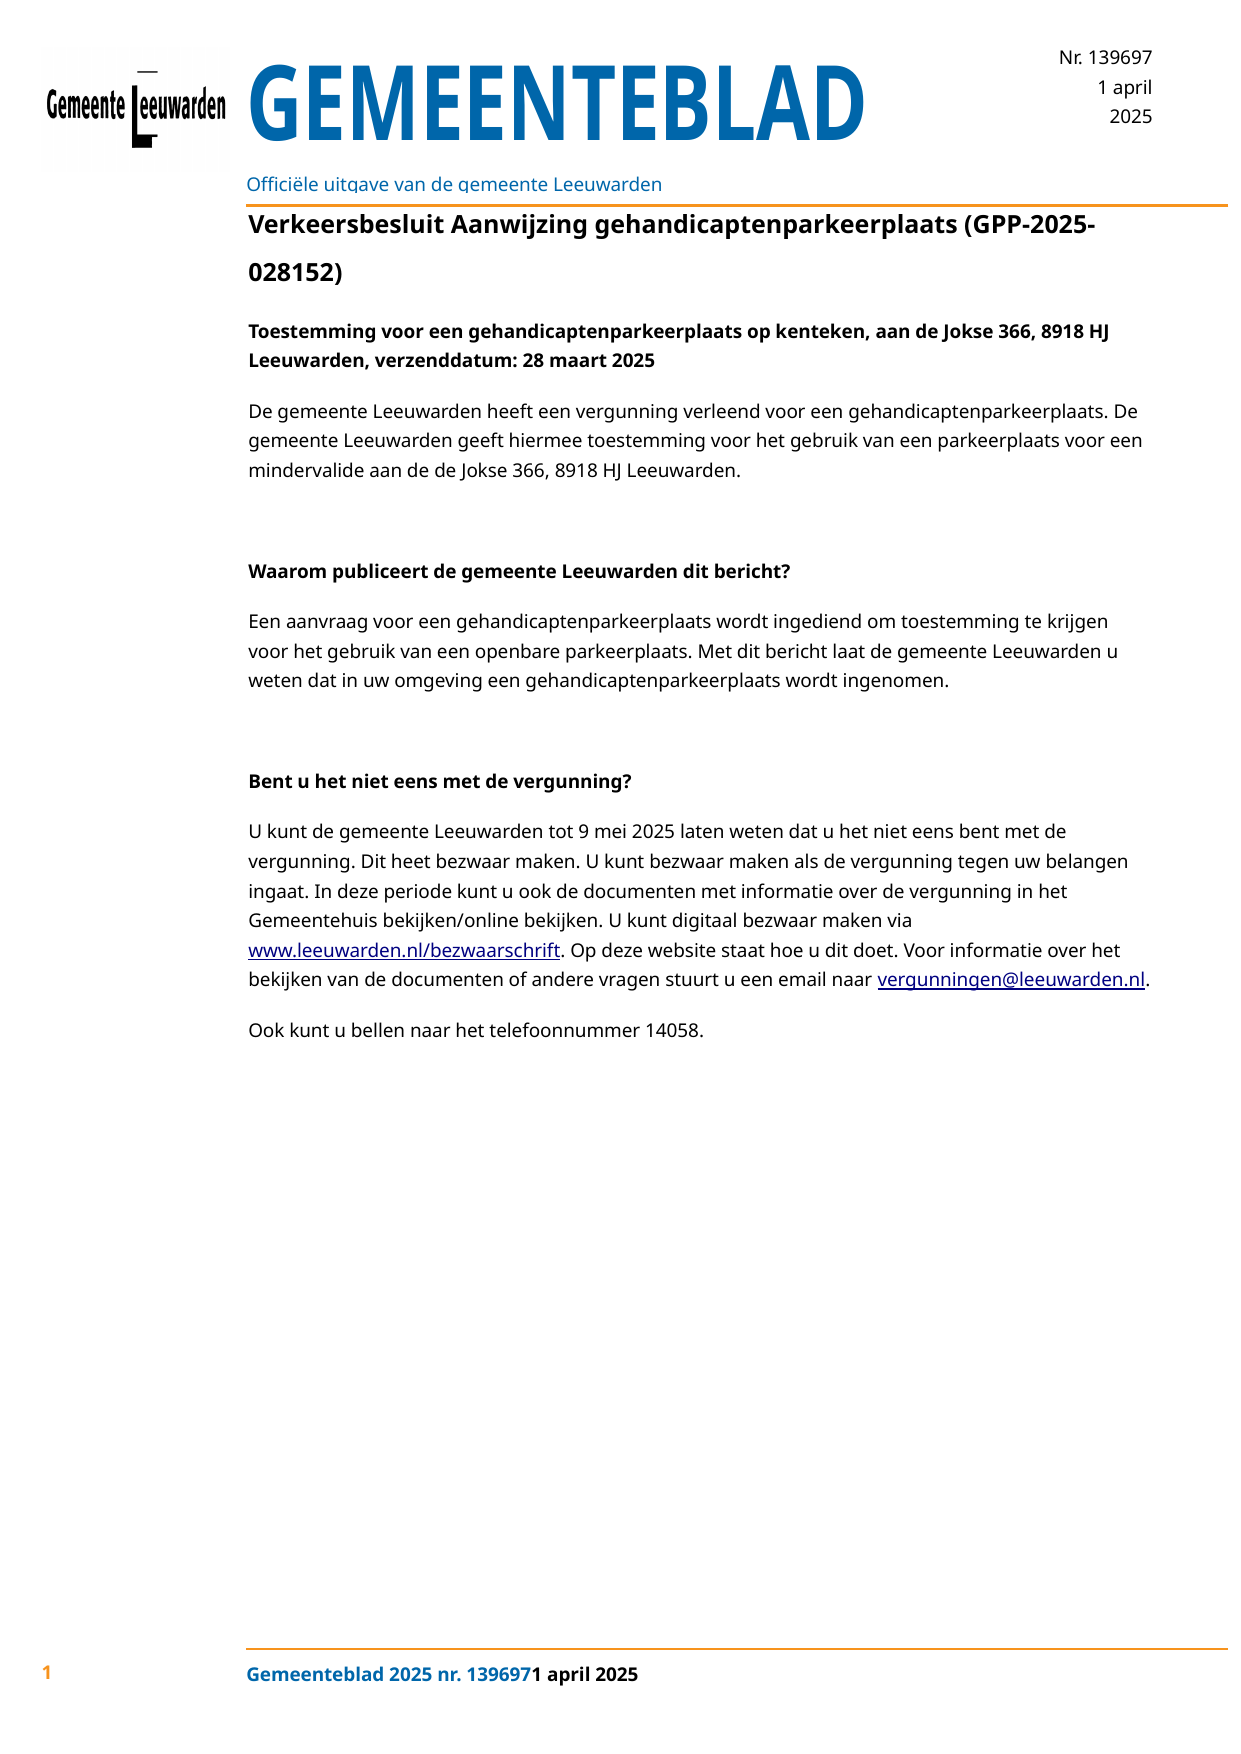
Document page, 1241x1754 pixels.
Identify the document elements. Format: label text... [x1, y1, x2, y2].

picture [41, 47, 231, 172]
text Een aanvraag voor een gehandicaptenparkeerplaats wordt ingediend om toestemming te krijgen voor het gebruik van een openbare parkeerplaats. Met dit bericht laat de gemeente Leeuwarden u weten dat in uw omgeving een gehandicaptenparkeerplaats wordt ingenomen. [248, 608, 1152, 693]
text De gemeente Leeuwarden heeft een vergunning verleend voor een gehandicaptenparkeerplaats. De gemeente Leeuwarden geeft hiermee toestemming voor het gebruik van een parkeerplaats voor een mindervalide aan de de Jokse 366, 8918 HJ Leeuwarden. [248, 398, 1152, 483]
text Waarom publiceert de gemeente Leeuwarden dit bericht? [248, 558, 1152, 584]
text Ook kunt u bellen naar het telefoonnummer 14058. [248, 1017, 1152, 1043]
text U kunt de gemeente Leeuwarden tot 9 mei 2025 laten weten dat u het niet eens bent met de vergunning. Dit heet bezwaar maken. U kunt bezwaar maken als de vergunning tegen uw belangen ingaat. In deze periode kunt u ook de documenten met informatie over de vergunning in het Gemeentehuis bekijken/online bekijken. U kunt digitaal bezwaar maken via www.leeuwarden.nl/bezwaarschrift. Op deze website staat hoe u dit doet. Voor informatie over het bekijken van de documenten of andere vragen stuurt u een email naar vergunningen@leeuwarden.nl. [248, 819, 1152, 992]
text Verkeersbesluit Aanwijzing gehandicaptenparkeerplaats (GPP-2025-028152) [248, 207, 1152, 288]
text Toestemming voor een gehandicaptenparkeerplaats op kenteken, aan de Jokse 366, 8918 HJ Leeuwarden, verzenddatum: 28 maart 2025 [248, 318, 1152, 373]
text Bent u het niet eens met de vergunning? [248, 768, 1152, 794]
